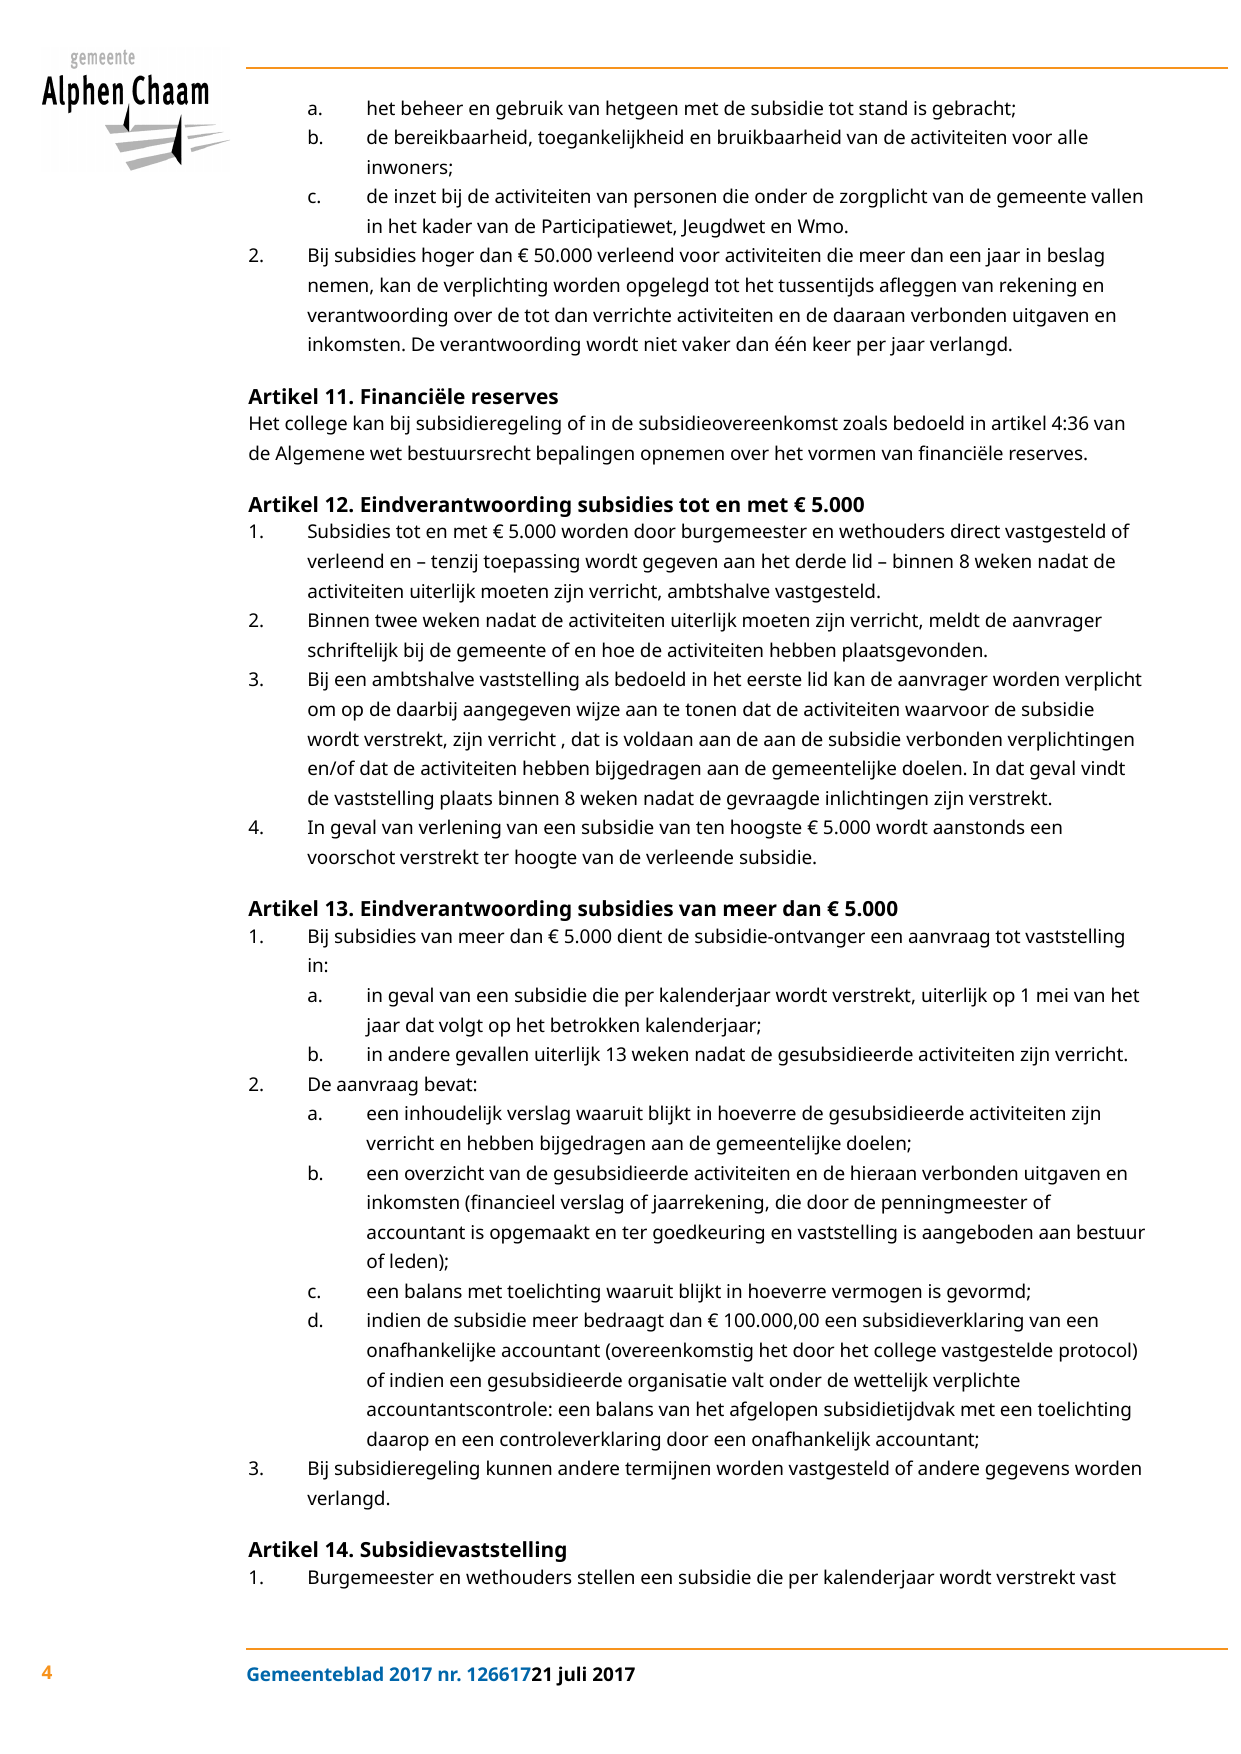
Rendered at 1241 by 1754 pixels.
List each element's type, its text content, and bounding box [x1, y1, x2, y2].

list de inzet bij de activiteiten van personen die onder de zorgplicht van de gemeente vallen in het kader van de Participatiewet, Jeugdwet en Wmo. [307, 183, 1152, 239]
list Bij subsidieregeling kunnen andere termijnen worden vastgesteld of andere gegevens worden verlangd. [248, 1456, 1152, 1511]
list Bij een ambtshalve vaststelling als bedoeld in het eerste lid kan de aanvrager worden verplicht om op de daarbij aangegeven wijze aan te tonen dat de activiteiten waarvoor de subsidie wordt verstrekt, zijn verricht , dat is voldaan aan de aan de subsidie verbonden verplichtingen en/of dat de activiteiten hebben bijgedragen aan de gemeentelijke doelen. In dat geval vindt de vaststelling plaats binnen 8 weken nadat de gevraagde inlichtingen zijn verstrekt. [248, 667, 1152, 811]
list Bij subsidies van meer dan € 5.000 dient de subsidie-ontvanger een aanvraag tot vaststelling in: [248, 923, 1152, 978]
list een balans met toelichting waaruit blijkt in hoeverre vermogen is gevormd; [307, 1278, 1152, 1304]
text Het college kan bij subsidieregeling of in de subsidieovereenkomst zoals bedoeld in artikel 4:36 van de Algemene wet bestuursrecht bepalingen opnemen over het vormen van financiële reserves. [248, 410, 1152, 466]
list een overzicht van de gesubsidieerde activiteiten en de hieraan verbonden uitgaven en inkomsten (financieel verslag of jaarrekening, die door de penningmeester of accountant is opgemaakt en ter goedkeuring en vaststelling is aangeboden aan bestuur of leden); [307, 1160, 1152, 1274]
list het beheer en gebruik van hetgeen met de subsidie tot stand is gebracht; [307, 95, 1152, 121]
list de bereikbaarheid, toegankelijkheid en bruikbaarheid van de activiteiten voor alle inwoners; [307, 124, 1152, 180]
list Burgemeester en wethouders stellen een subsidie die per kalenderjaar wordt verstrekt vast [248, 1564, 1152, 1590]
list Bij subsidies hoger dan € 50.000 verleend voor activiteiten die meer dan een jaar in beslag nemen, kan de verplichting worden opgelegd tot het tussentijds afleggen van rekening en verantwoording over de tot dan verrichte activiteiten en de daaraan verbonden uitgaven en inkomsten. De verantwoording wordt niet vaker dan één keer per jaar verlangd. [248, 243, 1152, 357]
list een inhoudelijk verslag waaruit blijkt in hoeverre de gesubsidieerde activiteiten zijn verricht en hebben bijgedragen aan de gemeentelijke doelen; [307, 1101, 1152, 1156]
list In geval van verlening van een subsidie van ten hoogste € 5.000 wordt aanstonds een voorschot verstrekt ter hoogte van de verleende subsidie. [248, 814, 1152, 870]
list in geval van een subsidie die per kalenderjaar wordt verstrekt, uiterlijk op 1 mei van het jaar dat volgt op het betrokken kalenderjaar; [307, 982, 1152, 1037]
list De aanvraag bevat: [248, 1071, 1152, 1097]
list Binnen twee weken nadat de activiteiten uiterlijk moeten zijn verricht, meldt de aanvrager schriftelijk bij de gemeente of en hoe de activiteiten hebben plaatsgevonden. [248, 607, 1152, 663]
list in andere gevallen uiterlijk 13 weken nadat de gesubsidieerde activiteiten zijn verricht. [307, 1041, 1152, 1067]
list Subsidies tot en met € 5.000 worden door burgemeester en wethouders direct vastgesteld of verleend en – tenzij toepassing wordt gegeven aan het derde lid – binnen 8 weken nadat de activiteiten uiterlijk moeten zijn verricht, ambtshalve vastgesteld. [248, 519, 1152, 604]
picture [41, 47, 231, 172]
list indien de subsidie meer bedraagt dan € 100.000,00 een subsidieverklaring van een onafhankelijke accountant (overeenkomstig het door het college vastgestelde protocol) of indien een gesubsidieerde organisatie valt onder de wettelijk verplichte accountantscontrole: een balans van het afgelopen subsidietijdvak met een toelichting daarop en een controleverklaring door een onafhankelijk accountant; [307, 1308, 1152, 1452]
text Artikel 14. Subsidievaststelling [248, 1536, 1152, 1564]
text Artikel 13. Eindverantwoording subsidies van meer dan € 5.000 [248, 894, 1152, 923]
text Artikel 12. Eindverantwoording subsidies tot en met € 5.000 [248, 490, 1152, 519]
text Artikel 11. Financiële reserves [248, 382, 1152, 410]
